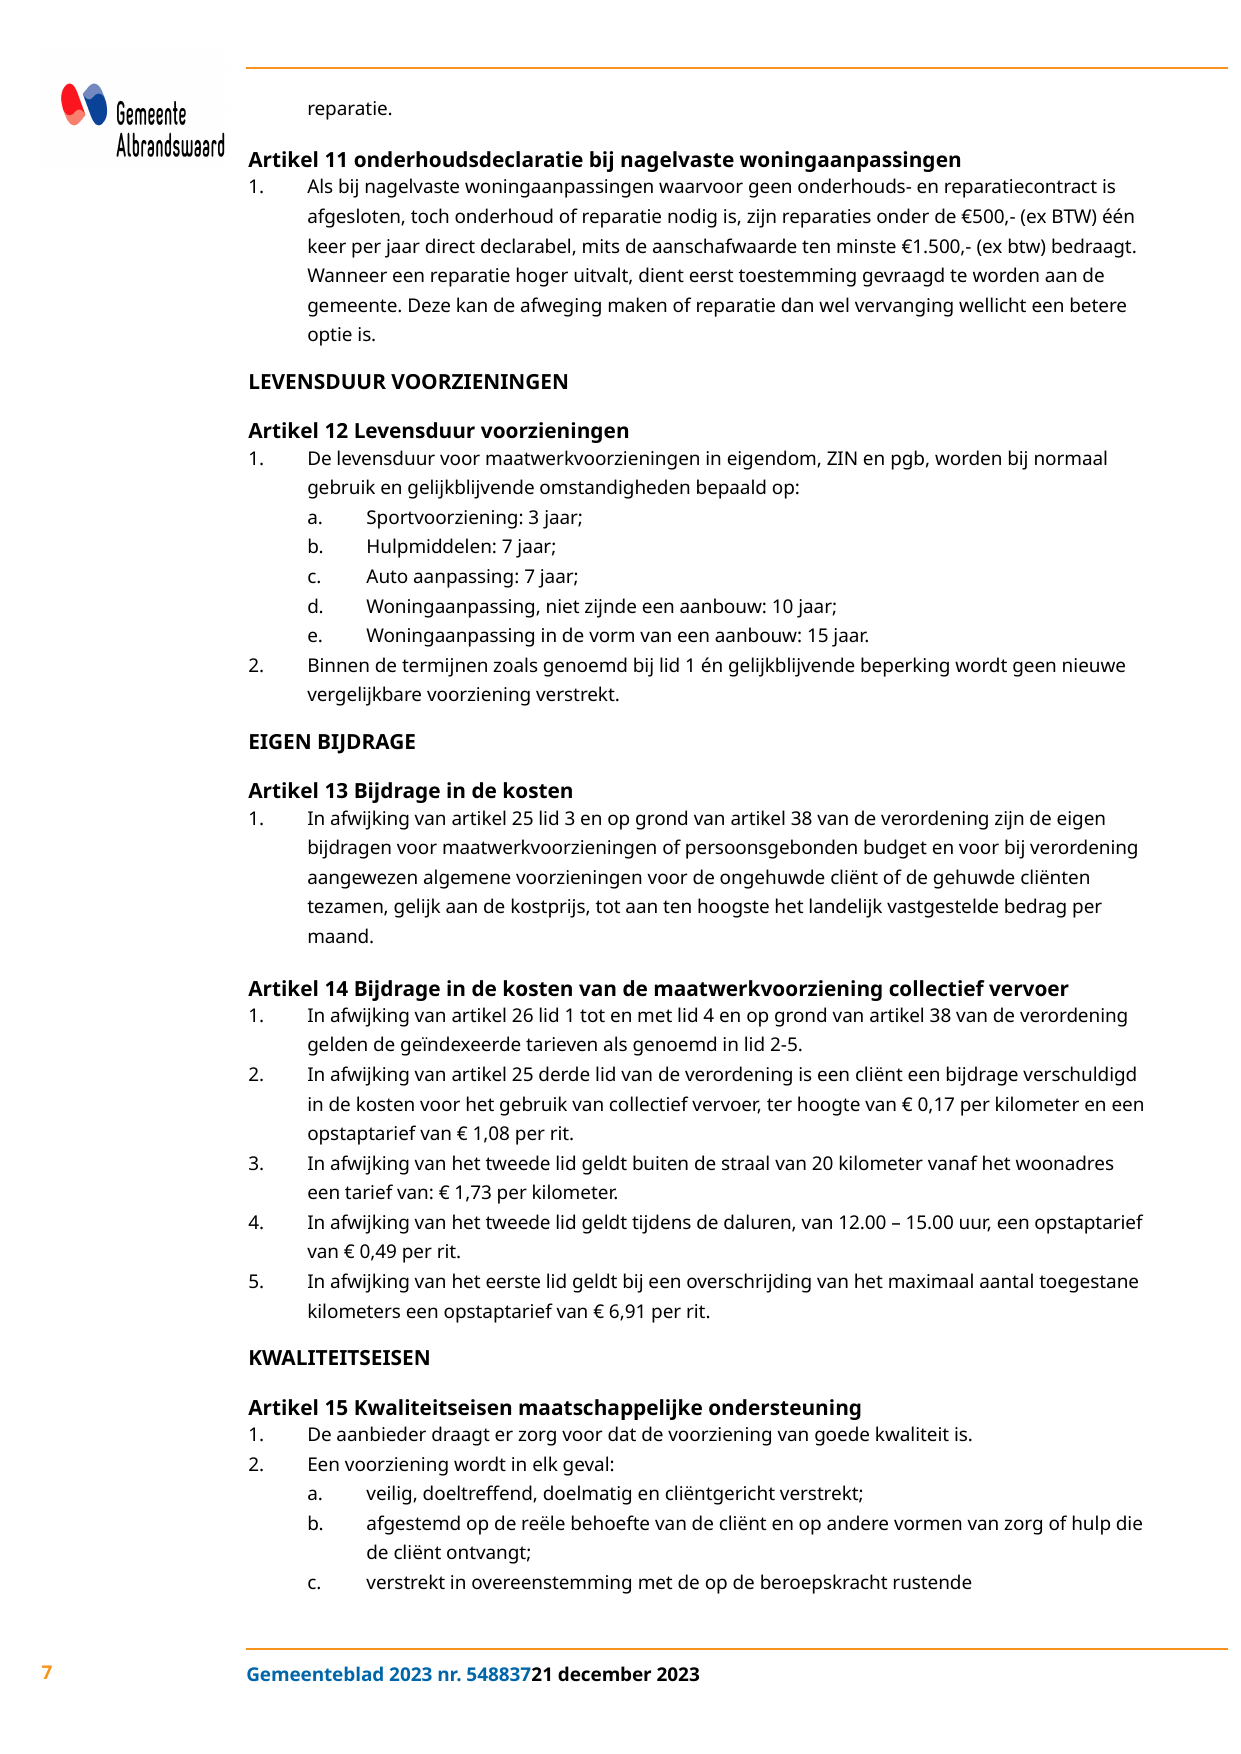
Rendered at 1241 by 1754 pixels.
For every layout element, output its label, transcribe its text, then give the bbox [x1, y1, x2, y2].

list Sportvoorziening: 3 jaar; [307, 504, 1152, 530]
list Binnen de termijnen zoals genoemd bij lid 1 én gelijkblijvende beperking wordt geen nieuwe vergelijkbare voorziening verstrekt. [248, 652, 1152, 707]
list Hulpmiddelen: 7 jaar; [307, 534, 1152, 559]
list De levensduur voor maatwerkvoorzieningen in eigendom, ZIN en pgb, worden bij normaal gebruik en gelijkblijvende omstandigheden bepaald op: [248, 445, 1152, 500]
list In afwijking van artikel 26 lid 1 tot en met lid 4 en op grond van artikel 38 van de verordening gelden de geïndexeerde tarieven als genoemd in lid 2-5. [248, 1002, 1152, 1057]
list reparatie. [248, 95, 1152, 121]
list Auto aanpassing: 7 jaar; [307, 563, 1152, 589]
text Artikel 14 Bijdrage in de kosten van de maatwerkvoorziening collectief vervoer [248, 974, 1152, 1002]
text Artikel 15 Kwaliteitseisen maatschappelijke ondersteuning [248, 1393, 1152, 1421]
list In afwijking van artikel 25 derde lid van de verordening is een cliënt een bijdrage verschuldigd in de kosten voor het gebruik van collectief vervoer, ter hoogte van € 0,17 per kilometer en een opstaptarief van € 1,08 per rit. [248, 1061, 1152, 1146]
picture [41, 47, 231, 172]
list Een voorziening wordt in elk geval: [248, 1451, 1152, 1477]
list In afwijking van het tweede lid geldt buiten de straal van 20 kilometer vanaf het woonadres een tarief van: € 1,73 per kilometer. [248, 1150, 1152, 1205]
list In afwijking van het tweede lid geldt tijdens de daluren, van 12.00 – 15.00 uur, een opstaptarief van € 0,49 per rit. [248, 1209, 1152, 1264]
list In afwijking van artikel 25 lid 3 en op grond van artikel 38 van de verordening zijn de eigen bijdragen voor maatwerkvoorzieningen of persoonsgebonden budget en voor bij verordening aangewezen algemene voorzieningen voor de ongehuwde cliënt of de gehuwde cliënten tezamen, gelijk aan de kostprijs, tot aan ten hoogste het landelijk vastgestelde bedrag per maand. [248, 805, 1152, 949]
list De aanbieder draagt er zorg voor dat de voorziening van goede kwaliteit is. [248, 1421, 1152, 1447]
list afgestemd op de reële behoefte van de cliënt en op andere vormen van zorg of hulp die de cliënt ontvangt; [307, 1510, 1152, 1565]
list Woningaanpassing, niet zijnde een aanbouw: 10 jaar; [307, 593, 1152, 618]
text EIGEN BIJDRAGE [248, 727, 1152, 756]
list Woningaanpassing in de vorm van een aanbouw: 15 jaar. [307, 622, 1152, 648]
text Artikel 11 onderhoudsdeclaratie bij nagelvaste woningaanpassingen [248, 145, 1152, 174]
text Artikel 13 Bijdrage in de kosten [248, 776, 1152, 805]
text Artikel 12 Levensduur voorzieningen [248, 416, 1152, 445]
list verstrekt in overeenstemming met de op de beroepskracht rustende [307, 1569, 1152, 1595]
text LEVENSDUUR VOORZIENINGEN [248, 367, 1152, 396]
text KWALITEITSEISEN [248, 1343, 1152, 1372]
list Als bij nagelvaste woningaanpassingen waarvoor geen onderhouds- en reparatiecontract is afgesloten, toch onderhoud of reparatie nodig is, zijn reparaties onder de €500,- (ex BTW) één keer per jaar direct declarabel, mits de aanschafwaarde ten minste €1.500,- (ex btw) bedraagt. Wanneer een reparatie hoger uitvalt, dient eerst toestemming gevraagd te worden aan de gemeente. Deze kan de afweging maken of reparatie dan wel vervanging wellicht een betere optie is. [248, 174, 1152, 347]
list veilig, doeltreffend, doelmatig en cliëntgericht verstrekt; [307, 1480, 1152, 1506]
list In afwijking van het eerste lid geldt bij een overschrijding van het maximaal aantal toegestane kilometers een opstaptarief van € 6,91 per rit. [248, 1268, 1152, 1324]
